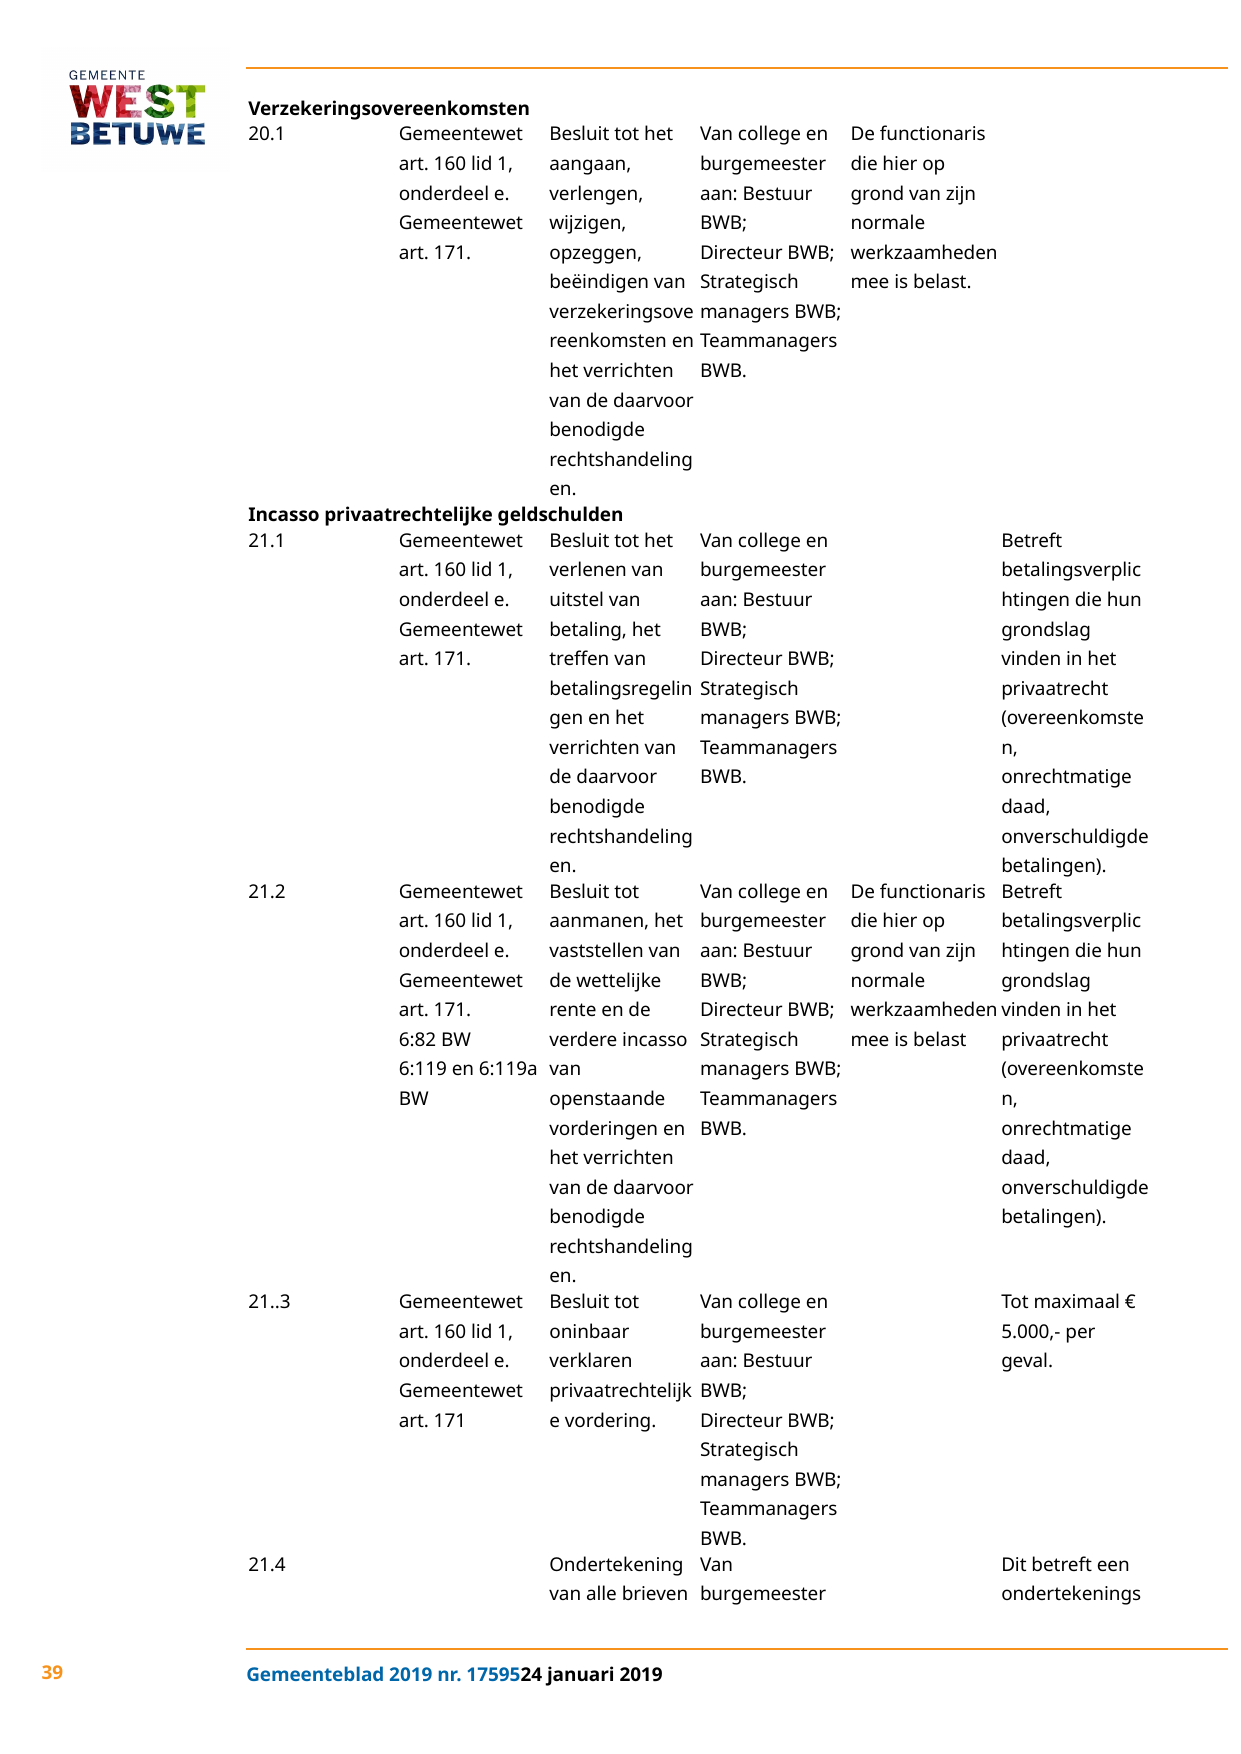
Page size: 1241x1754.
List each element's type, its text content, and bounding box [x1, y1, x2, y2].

table_cell Gemeentewet art. 160 lid 1, onderdeel e. Gemeentewet art. 171 [399, 1289, 549, 1551]
table_cell [1001, 121, 1152, 501]
table_cell Ondertekening van alle brieven [549, 1551, 700, 1606]
table_cell Besluit tot het aangaan, verlengen, wijzigen, opzeggen, beëindigen van verzekeringsovereenkomsten en het verrichten van de daarvoor benodigde rechtshandelingen. [549, 121, 700, 501]
table_cell Van college en burgemeester aan: Bestuur BWB; Directeur BWB; Strategisch managers BWB; Teammanagers BWB. [700, 1289, 850, 1551]
table_cell Van college en burgemeester aan: Bestuur BWB; Directeur BWB; Strategisch managers BWB; Teammanagers BWB. [700, 121, 850, 501]
table_cell Gemeentewet art. 160 lid 1, onderdeel e. Gemeentewet art. 171. [399, 527, 549, 878]
table_cell 21.1 [248, 527, 398, 878]
table_cell 21..3 [248, 1289, 398, 1551]
table_cell Verzekeringsovereenkomsten [248, 95, 1152, 121]
picture [41, 47, 231, 172]
table_cell Betreft betalingsverplichtingen die hun grondslag vinden in het privaatrecht (overeenkomsten, onrechtmatige daad, onverschuldigde betalingen). [1001, 878, 1152, 1288]
table_cell Besluit tot aanmanen, het vaststellen van de wettelijke rente en de verdere incasso van openstaande vorderingen en het verrichten van de daarvoor benodigde rechtshandelingen. [549, 878, 700, 1288]
table_cell [850, 1289, 1001, 1551]
table_cell De functionaris die hier op grond van zijn normale werkzaamheden mee is belast. [850, 121, 1001, 501]
table_cell 21.4 [248, 1551, 398, 1606]
table_cell [850, 1551, 1001, 1606]
table_cell [399, 1551, 549, 1606]
table_cell Van college en burgemeester aan: Bestuur BWB; Directeur BWB; Strategisch managers BWB; Teammanagers BWB. [700, 527, 850, 878]
table_cell Betreft betalingsverplichtingen die hun grondslag vinden in het privaatrecht (overeenkomsten, onrechtmatige daad, onverschuldigde betalingen). [1001, 527, 1152, 878]
table_cell Van college en burgemeester aan: Bestuur BWB; Directeur BWB; Strategisch managers BWB; Teammanagers BWB. [700, 878, 850, 1288]
table_cell 21.2 [248, 878, 398, 1288]
table_cell Besluit tot het verlenen van uitstel van betaling, het treffen van betalingsregelingen en het verrichten van de daarvoor benodigde rechtshandelingen. [549, 527, 700, 878]
table_cell Gemeentewet art. 160 lid 1, onderdeel e. Gemeentewet art. 171. [399, 121, 549, 501]
table_cell Incasso privaatrechtelijke geldschulden [248, 501, 1152, 527]
table_cell De functionaris die hier op grond van zijn normale werkzaamheden mee is belast [850, 878, 1001, 1288]
table_cell Van burgemeester [700, 1551, 850, 1606]
table_cell Dit betreft een ondertekenings [1001, 1551, 1152, 1606]
table_cell Tot maximaal € 5.000,- per geval. [1001, 1289, 1152, 1551]
table_cell Gemeentewet art. 160 lid 1, onderdeel e. Gemeentewet art. 171. 6:82 BW 6:119 en 6:119a BW [399, 878, 549, 1288]
table_cell 20.1 [248, 121, 398, 501]
table_cell [850, 527, 1001, 878]
table_cell Besluit tot oninbaar verklaren privaatrechtelijke vordering. [549, 1289, 700, 1551]
